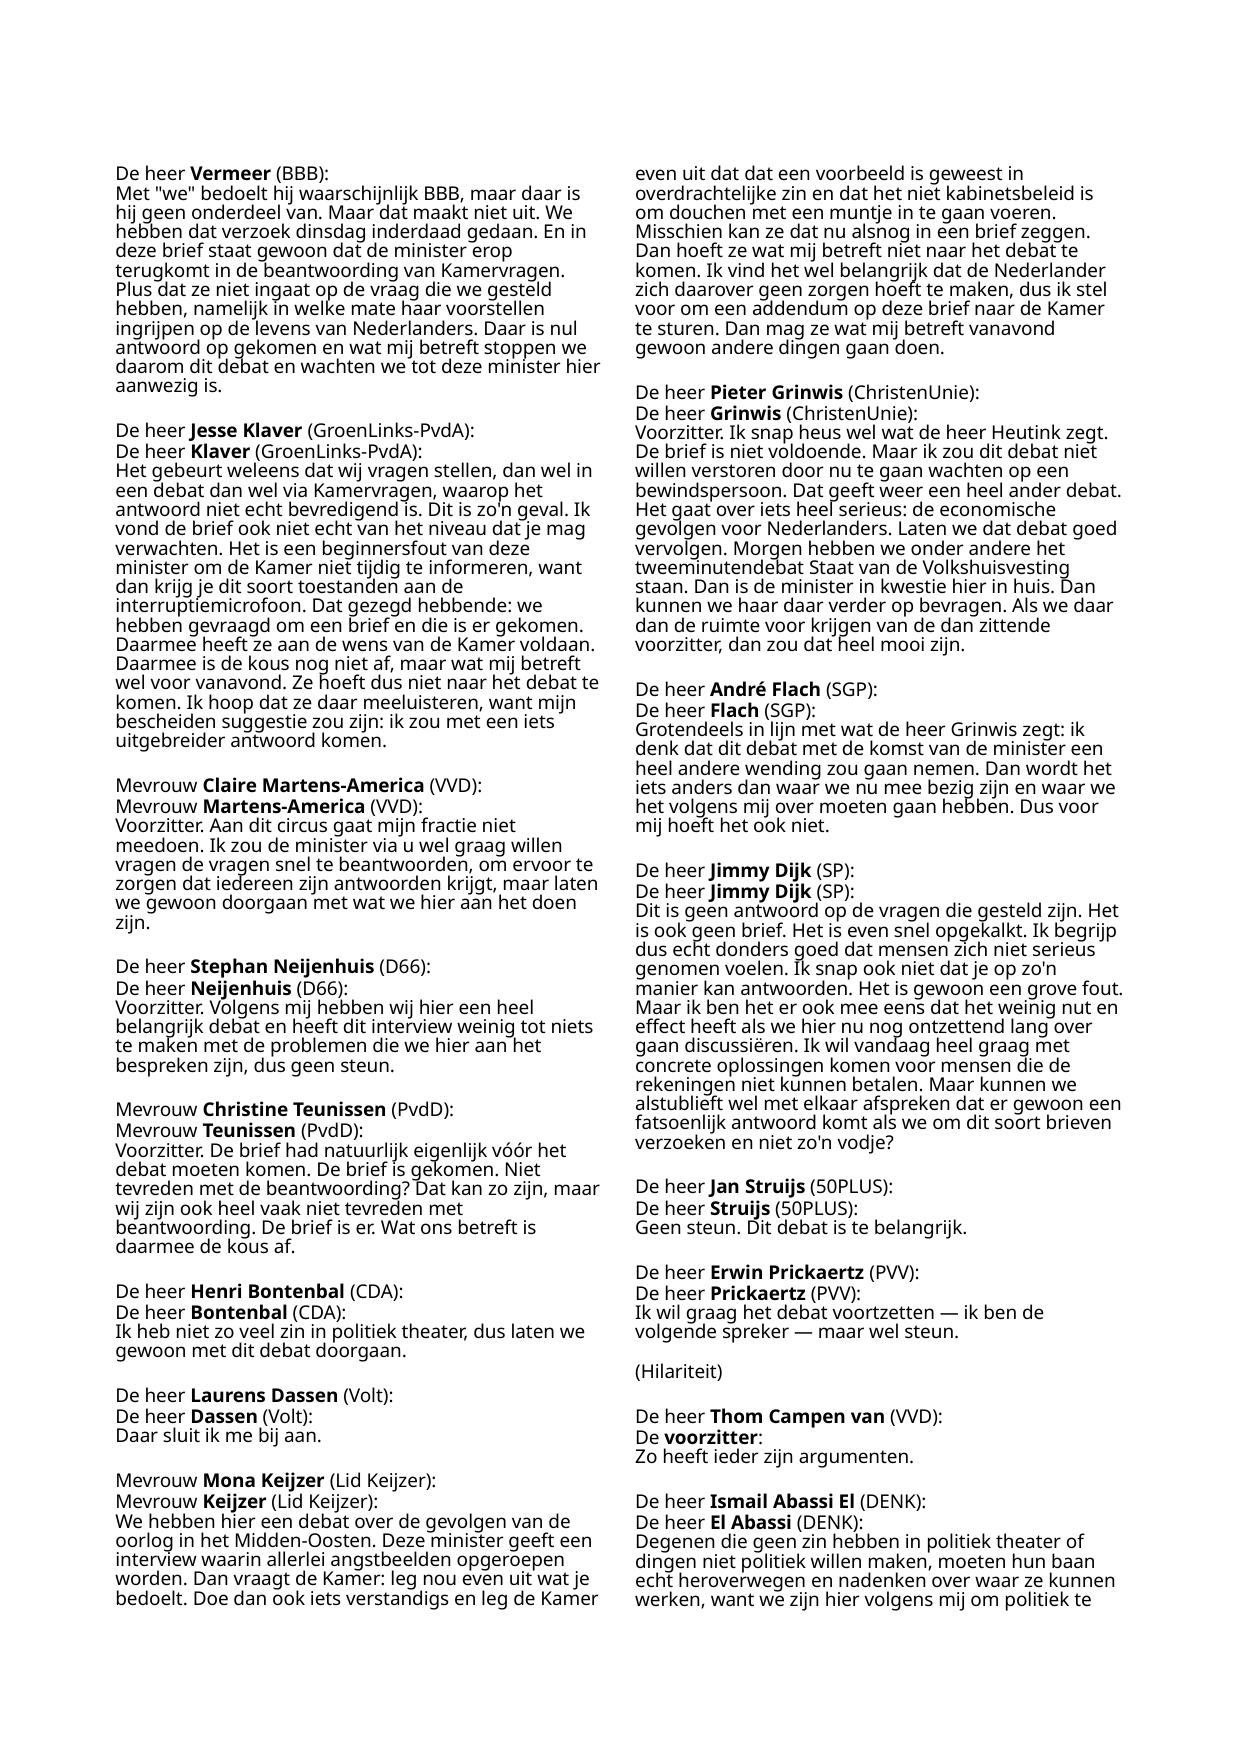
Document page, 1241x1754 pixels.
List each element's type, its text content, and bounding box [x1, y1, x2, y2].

text De heer Struijs (50PLUS): [635, 1199, 1125, 1219]
text De heer Dassen (Volt): [115, 1408, 605, 1427]
text De voorzitter: [635, 1429, 1125, 1448]
text De heer Neijenhuis (D66): [115, 979, 605, 999]
text De heer Flach (SGP): [635, 702, 1125, 721]
text Ik heb niet zo veel zin in politiek theater, dus laten we gewoon met dit debat doorgaan. [115, 1323, 605, 1362]
text Dit is geen antwoord op de vragen die gesteld zijn. Het is ook geen brief. Het is even snel opgekalkt. Ik begrijp dus echt donders goed dat mensen zich niet serieus genomen voelen. Ik snap ook niet dat je op zo'n manier kan antwoorden. Het is gewoon een grove fout. Maar ik ben het er ook mee eens dat het weinig nut en effect heeft als we hier nu nog ontzettend lang over gaan discussiëren. Ik wil vandaag heel graag met concrete oplossingen komen voor mensen die de rekeningen niet kunnen betalen. Maar kunnen we alstublieft wel met elkaar afspreken dat er gewoon een fatsoenlijk antwoord komt als we om dit soort brieven verzoeken en niet zo'n vodje? [635, 902, 1125, 1153]
text De heer Laurens Dassen (Volt): [115, 1382, 605, 1408]
text De heer Jesse Klaver (GroenLinks-PvdA): [115, 417, 605, 443]
text Ik wil graag het debat voortzetten — ik ben de volgende spreker — maar wel steun. [635, 1304, 1125, 1342]
text Mevrouw Martens-America (VVD): [115, 798, 605, 817]
text Mevrouw Claire Martens-America (VVD): [115, 772, 605, 798]
text De heer Erwin Prickaertz (PVV): [635, 1259, 1125, 1284]
text De heer Grinwis (ChristenUnie): [635, 404, 1125, 424]
text Voorzitter. Volgens mij hebben wij hier een heel belangrijk debat en heeft dit interview weinig tot niets te maken met de problemen die we hier aan het bespreken zijn, dus geen steun. [115, 999, 605, 1076]
text (Hilariteit) [635, 1363, 1125, 1382]
text even uit dat dat een voorbeeld is geweest in overdrachtelijke zin en dat het niet kabinetsbeleid is om douchen met een muntje in te gaan voeren. Misschien kan ze dat nu alsnog in een brief zeggen. Dan hoeft ze wat mij betreft niet naar het debat te komen. Ik vind het wel belangrijk dat de Nederlander zich daarover geen zorgen hoeft te maken, dus ik stel voor om een addendum op deze brief naar de Kamer te sturen. Dan mag ze wat mij betreft vanavond gewoon andere dingen gaan doen. [635, 165, 1125, 358]
text Voorzitter. Ik snap heus wel wat de heer Heutink zegt. De brief is niet voldoende. Maar ik zou dit debat niet willen verstoren door nu te gaan wachten op een bewindspersoon. Dat geeft weer een heel ander debat. Het gaat over iets heel serieus: de economische gevolgen voor Nederlanders. Laten we dat debat goed vervolgen. Morgen hebben we onder andere het tweeminutendebat Staat van de Volkshuisvesting staan. Dan is de minister in kwestie hier in huis. Dan kunnen we haar daar verder op bevragen. Als we daar dan de ruimte voor krijgen van de dan zittende voorzitter, dan zou dat heel mooi zijn. [635, 424, 1125, 655]
text Voorzitter. Aan dit circus gaat mijn fractie niet meedoen. Ik zou de minister via u wel graag willen vragen de vragen snel te beantwoorden, om ervoor te zorgen dat iedereen zijn antwoorden krijgt, maar laten we gewoon doorgaan met wat we hier aan het doen zijn. [115, 817, 605, 933]
text Geen steun. Dit debat is te belangrijk. [635, 1219, 1125, 1238]
text Degenen die geen zin hebben in politiek theater of dingen niet politiek willen maken, moeten hun baan echt heroverwegen en nadenken over waar ze kunnen werken, want we zijn hier volgens mij om politiek te [635, 1533, 1125, 1610]
text De heer Bontenbal (CDA): [115, 1304, 605, 1323]
text De heer Thom Campen van (VVD): [635, 1403, 1125, 1429]
text Met "we" bedoelt hij waarschijnlijk BBB, maar daar is hij geen onderdeel van. Maar dat maakt niet uit. We hebben dat verzoek dinsdag inderdaad gedaan. En in deze brief staat gewoon dat de minister erop terugkomt in de beantwoording van Kamervragen. Plus dat ze niet ingaat op de vraag die we gesteld hebben, namelijk in welke mate haar voorstellen ingrijpen op de levens van Nederlanders. Daar is nul antwoord op gekomen en wat mij betreft stoppen we daarom dit debat en wachten we tot deze minister hier aanwezig is. [115, 184, 605, 397]
text De heer Klaver (GroenLinks-PvdA): [115, 443, 605, 462]
text Voorzitter. De brief had natuurlijk eigenlijk vóór het debat moeten komen. De brief is gekomen. Niet tevreden met de beantwoording? Dat kan zo zijn, maar wij zijn ook heel vaak niet tevreden met beantwoording. De brief is er. Wat ons betreft is daarmee de kous af. [115, 1142, 605, 1257]
text De heer Henri Bontenbal (CDA): [115, 1278, 605, 1304]
text De heer Pieter Grinwis (ChristenUnie): [635, 379, 1125, 404]
text Grotendeels in lijn met wat de heer Grinwis zegt: ik denk dat dit debat met de komst van de minister een heel andere wending zou gaan nemen. Dan wordt het iets anders dan waar we nu mee bezig zijn en waar we het volgens mij over moeten gaan hebben. Dus voor mij hoeft het ook niet. [635, 721, 1125, 837]
text Mevrouw Keijzer (Lid Keijzer): [115, 1493, 605, 1513]
text De heer Jimmy Dijk (SP): [635, 857, 1125, 883]
text De heer André Flach (SGP): [635, 676, 1125, 702]
text De heer Stephan Neijenhuis (D66): [115, 954, 605, 979]
text De heer Ismail Abassi El (DENK): [635, 1488, 1125, 1514]
text Daar sluit ik me bij aan. [115, 1427, 605, 1447]
text Zo heeft ieder zijn argumenten. [635, 1448, 1125, 1467]
text De heer Vermeer (BBB): [115, 165, 605, 184]
text Het gebeurt weleens dat wij vragen stellen, dan wel in een debat dan wel via Kamervragen, waarop het antwoord niet echt bevredigend is. Dit is zo'n geval. Ik vond de brief ook niet echt van het niveau dat je mag verwachten. Het is een beginnersfout van deze minister om de Kamer niet tijdig te informeren, want dan krijg je dit soort toestanden aan de interruptiemicrofoon. Dat gezegd hebbende: we hebben gevraagd om een brief en die is er gekomen. Daarmee heeft ze aan de wens van de Kamer voldaan. Daarmee is de kous nog niet af, maar wat mij betreft wel voor vanavond. Ze hoeft dus niet naar het debat te komen. Ik hoop dat ze daar meeluisteren, want mijn bescheiden suggestie zou zijn: ik zou met een iets uitgebreider antwoord komen. [115, 462, 605, 751]
text Mevrouw Christine Teunissen (PvdD): [115, 1097, 605, 1122]
text Mevrouw Teunissen (PvdD): [115, 1122, 605, 1142]
text De heer Prickaertz (PVV): [635, 1284, 1125, 1304]
text De heer Jan Struijs (50PLUS): [635, 1174, 1125, 1199]
text De heer Jimmy Dijk (SP): [635, 883, 1125, 902]
text We hebben hier een debat over de gevolgen van de oorlog in het Midden-Oosten. Deze minister geeft een interview waarin allerlei angstbeelden opgeroepen worden. Dan vraagt de Kamer: leg nou even uit wat je bedoelt. Doe dan ook iets verstandigs en leg de Kamer [115, 1513, 605, 1609]
text De heer El Abassi (DENK): [635, 1514, 1125, 1533]
text Mevrouw Mona Keijzer (Lid Keijzer): [115, 1468, 605, 1493]
